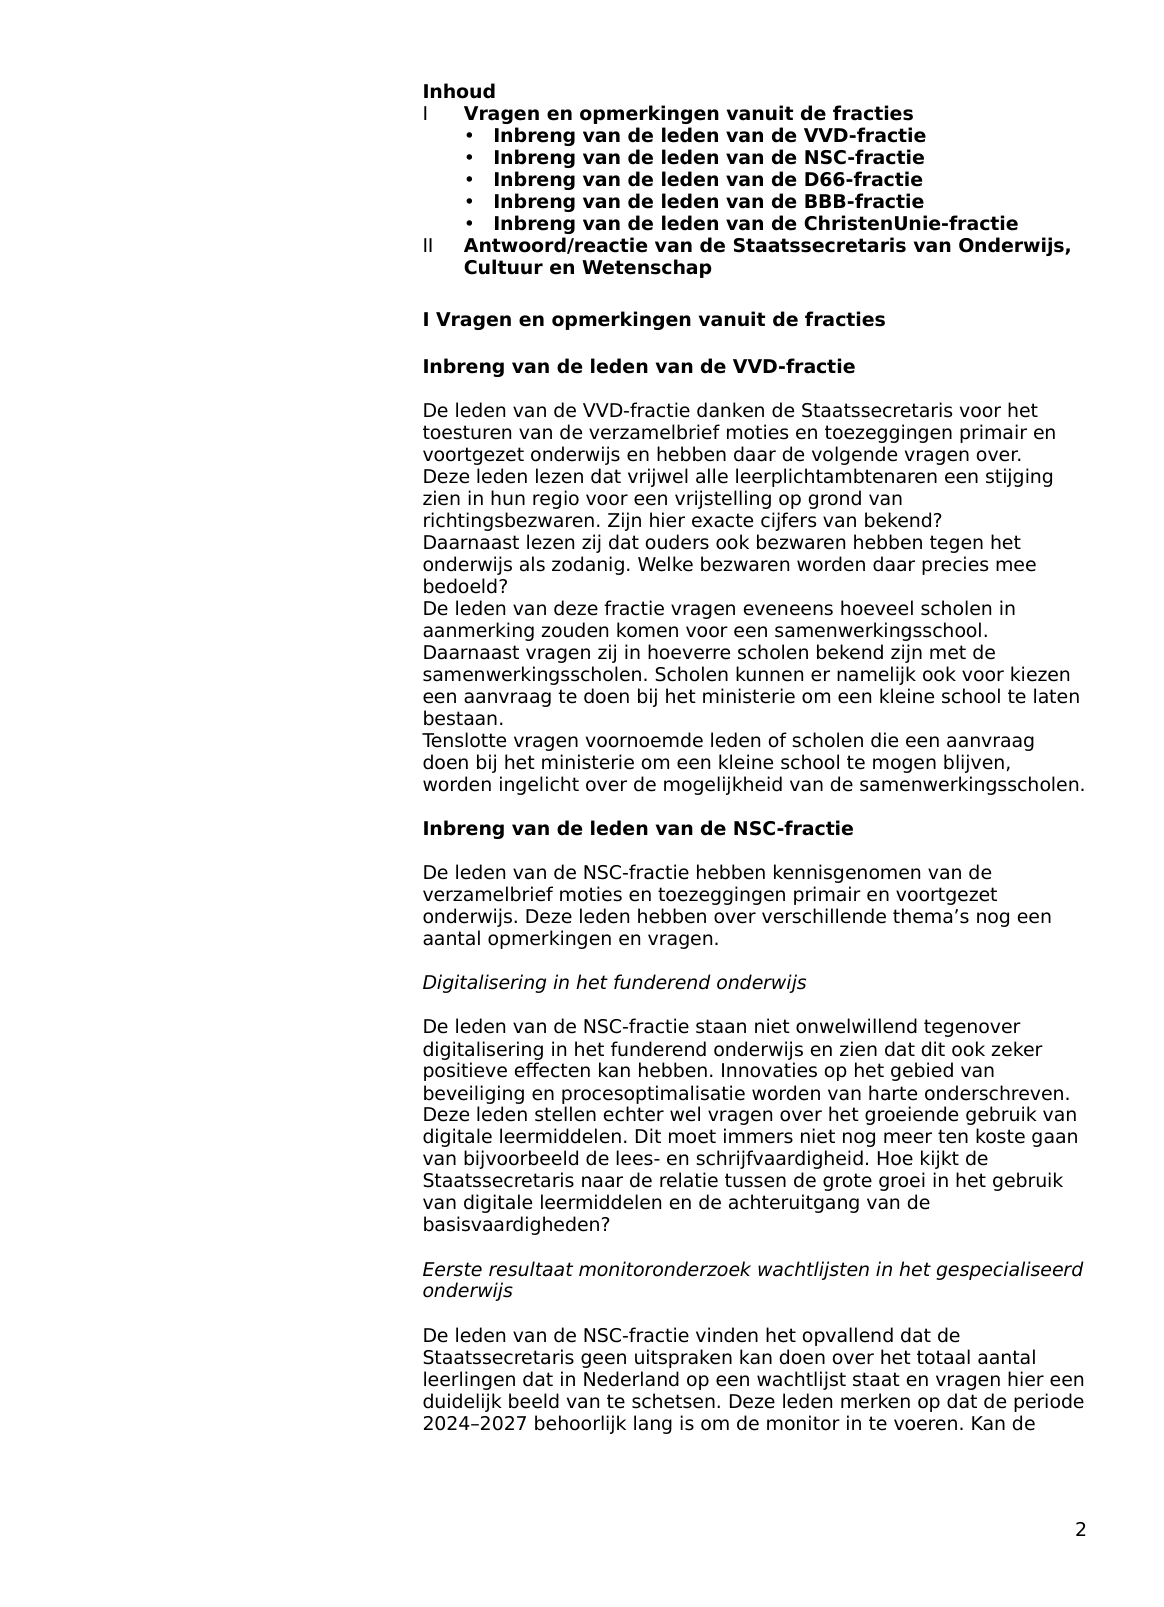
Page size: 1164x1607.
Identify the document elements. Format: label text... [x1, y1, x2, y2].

text De leden van deze fractie vragen eveneens hoeveel scholen in aanmerking zouden komen voor een samenwerkingsschool. [422, 598, 1087, 642]
subtitle Eerste resultaat monitoronderzoek wachtlijsten in het gespecialiseerd onderwijs [422, 1258, 1087, 1302]
text • Inbreng van de leden van de VVD-fractie [464, 125, 1087, 147]
text Deze leden lezen dat vrijwel alle leerplichtambtenaren een stijging zien in hun regio voor een vrijstelling op grond van richtingsbezwaren. Zijn hier exacte cijfers van bekend? [422, 466, 1087, 532]
subtitle Inbreng van de leden van de VVD-fractie [422, 356, 1087, 378]
text Daarnaast lezen zij dat ouders ook bezwaren hebben tegen het onderwijs als zodanig. Welke bezwaren worden daar precies mee bedoeld? [422, 532, 1087, 598]
text De leden van de NSC-fractie hebben kennisgenomen van de verzamelbrief moties en toezeggingen primair en voortgezet onderwijs. Deze leden hebben over verschillende thema’s nog een aantal opmerkingen en vragen. [422, 862, 1087, 950]
text • Inbreng van de leden van de D66-fractie [464, 169, 1087, 191]
subtitle Inbreng van de leden van de NSC-fractie [422, 818, 1087, 840]
text Daarnaast vragen zij in hoeverre scholen bekend zijn met de samenwerkingsscholen. Scholen kunnen er namelijk ook voor kiezen een aanvraag te doen bij het ministerie om een kleine school te laten bestaan. [422, 642, 1087, 730]
text II Antwoord/reactie van de Staatssecretaris van Onderwijs, Cultuur en Wetenschap [422, 235, 1087, 279]
text I Vragen en opmerkingen vanuit de fracties [422, 103, 1087, 125]
text De leden van de NSC-fractie staan niet onwelwillend tegenover digitalisering in het funderend onderwijs en zien dat dit ook zeker positieve effecten kan hebben. Innovaties op het gebied van beveiliging en procesoptimalisatie worden van harte onderschreven. Deze leden stellen echter wel vragen over het groeiende gebruik van digitale leermiddelen. Dit moet immers niet nog meer ten koste gaan van bijvoorbeeld de lees- en schrijfvaardigheid. Hoe kijkt de Staatssecretaris naar de relatie tussen de grote groei in het gebruik van digitale leermiddelen en de achteruitgang van de basisvaardigheden? [422, 1016, 1087, 1236]
subtitle Digitalisering in het funderend onderwijs [422, 972, 1087, 994]
text • Inbreng van de leden van de NSC-fractie [464, 147, 1087, 169]
text • Inbreng van de leden van de BBB-fractie [464, 191, 1087, 213]
text • Inbreng van de leden van de ChristenUnie-fractie [464, 213, 1087, 235]
subtitle Inhoud [422, 81, 1087, 103]
text Tenslotte vragen voornoemde leden of scholen die een aanvraag doen bij het ministerie om een kleine school te mogen blijven, worden ingelicht over de mogelijkheid van de samenwerkingsscholen. [422, 730, 1087, 796]
text De leden van de NSC-fractie vinden het opvallend dat de Staatssecretaris geen uitspraken kan doen over het totaal aantal leerlingen dat in Nederland op een wachtlijst staat en vragen hier een duidelijk beeld van te schetsen. Deze leden merken op dat de periode 2024–2027 behoorlijk lang is om de monitor in te voeren. Kan de [422, 1324, 1087, 1434]
subtitle I Vragen en opmerkingen vanuit de fracties [422, 309, 1087, 331]
text De leden van de VVD-fractie danken de Staatssecretaris voor het toesturen van de verzamelbrief moties en toezeggingen primair en voortgezet onderwijs en hebben daar de volgende vragen over. [422, 400, 1087, 466]
